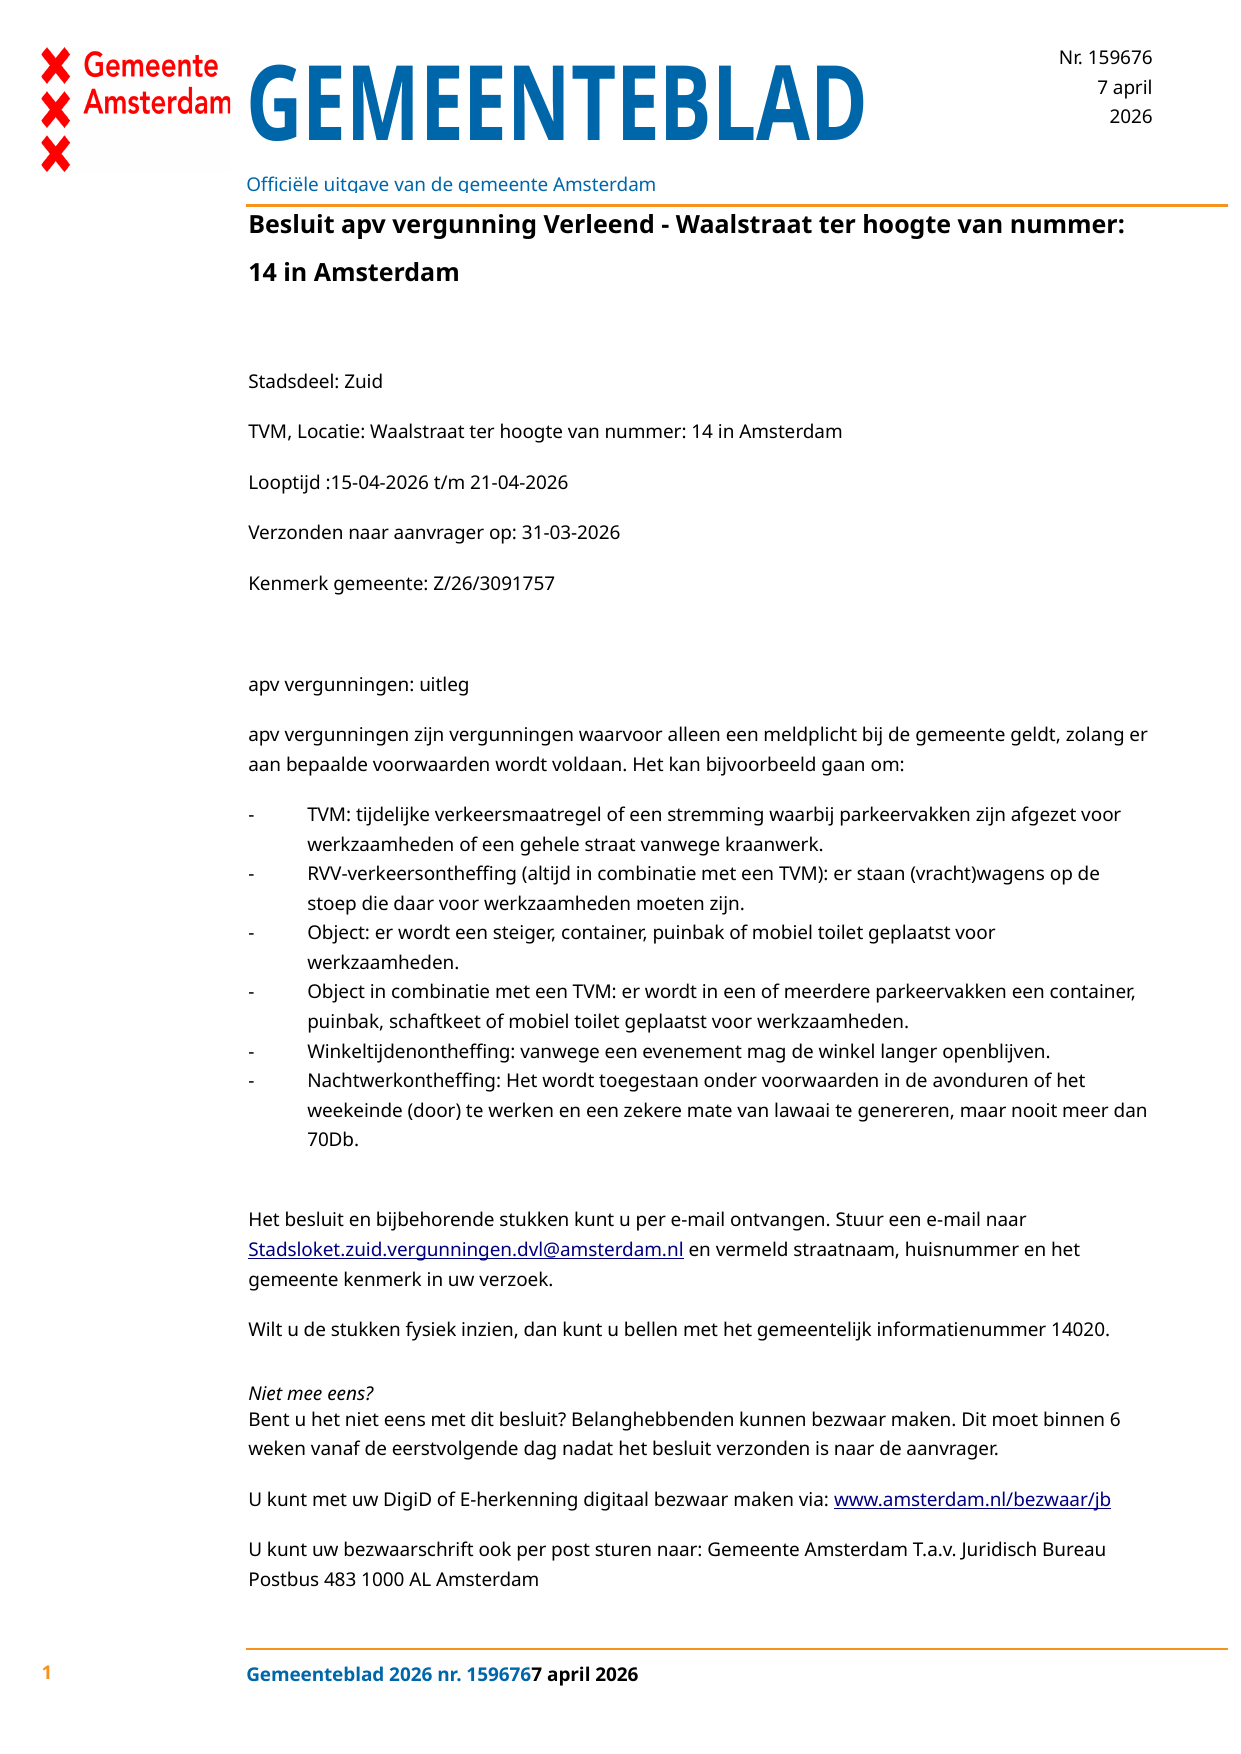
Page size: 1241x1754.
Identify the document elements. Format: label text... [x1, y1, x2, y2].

text U kunt met uw DigiD of E-herkenning digitaal bezwaar maken via: www.amsterdam.nl/bezwaar/jb [248, 1486, 1152, 1512]
picture [41, 47, 231, 172]
text Verzonden naar aanvrager op: 31-03-2026 [248, 519, 1152, 545]
text Besluit apv vergunning Verleend - Waalstraat ter hoogte van nummer: 14 in Amsterdam [248, 207, 1152, 288]
text Niet mee eens? [248, 1380, 1152, 1406]
text Wilt u de stukken fysiek inzien, dan kunt u bellen met het gemeentelijk informatienummer 14020. [248, 1316, 1152, 1342]
list Object: er wordt een steiger, container, puinbak of mobiel toilet geplaatst voor werkzaamheden. [248, 919, 1152, 975]
list RVV-verkeersontheffing (altijd in combinatie met een TVM): er staan (vracht)wagens op de stoep die daar voor werkzaamheden moeten zijn. [248, 860, 1152, 916]
text U kunt uw bezwaarschrift ook per post sturen naar: Gemeente Amsterdam T.a.v. Juridisch Bureau Postbus 483 1000 AL Amsterdam [248, 1536, 1152, 1592]
text Looptijd :15-04-2026 t/m 21-04-2026 [248, 469, 1152, 495]
list Nachtwerkontheffing: Het wordt toegestaan onder voorwaarden in de avonduren of het weekeinde (door) te werken en een zekere mate van lawaai te genereren, maar nooit meer dan 70Db. [248, 1067, 1152, 1152]
list Winkeltijdenontheffing: vanwege een evenement mag de winkel langer openblijven. [248, 1038, 1152, 1064]
list TVM: tijdelijke verkeersmaatregel of een stremming waarbij parkeervakken zijn afgezet voor werkzaamheden of een gehele straat vanwege kraanwerk. [248, 801, 1152, 857]
text Stadsdeel: Zuid [248, 368, 1152, 394]
text Het besluit en bijbehorende stukken kunt u per e-mail ontvangen. Stuur een e-mail naar Stadsloket.zuid.vergunningen.dvl@amsterdam.nl en vermeld straatnaam, huisnummer en het gemeente kenmerk in uw verzoek. [248, 1207, 1152, 1292]
list Object in combinatie met een TVM: er wordt in een of meerdere parkeervakken een container, puinbak, schaftkeet of mobiel toilet geplaatst voor werkzaamheden. [248, 979, 1152, 1034]
text TVM, Locatie: Waalstraat ter hoogte van nummer: 14 in Amsterdam [248, 419, 1152, 444]
text apv vergunningen zijn vergunningen waarvoor alleen een meldplicht bij de gemeente geldt, zolang er aan bepaalde voorwaarden wordt voldaan. Het kan bijvoorbeeld gaan om: [248, 721, 1152, 777]
text Kenmerk gemeente: Z/26/3091757 [248, 570, 1152, 596]
text apv vergunningen: uitleg [248, 671, 1152, 697]
text Bent u het niet eens met dit besluit? Belanghebbenden kunnen bezwaar maken. Dit moet binnen 6 weken vanaf de eerstvolgende dag nadat het besluit verzonden is naar de aanvrager. [248, 1406, 1152, 1461]
